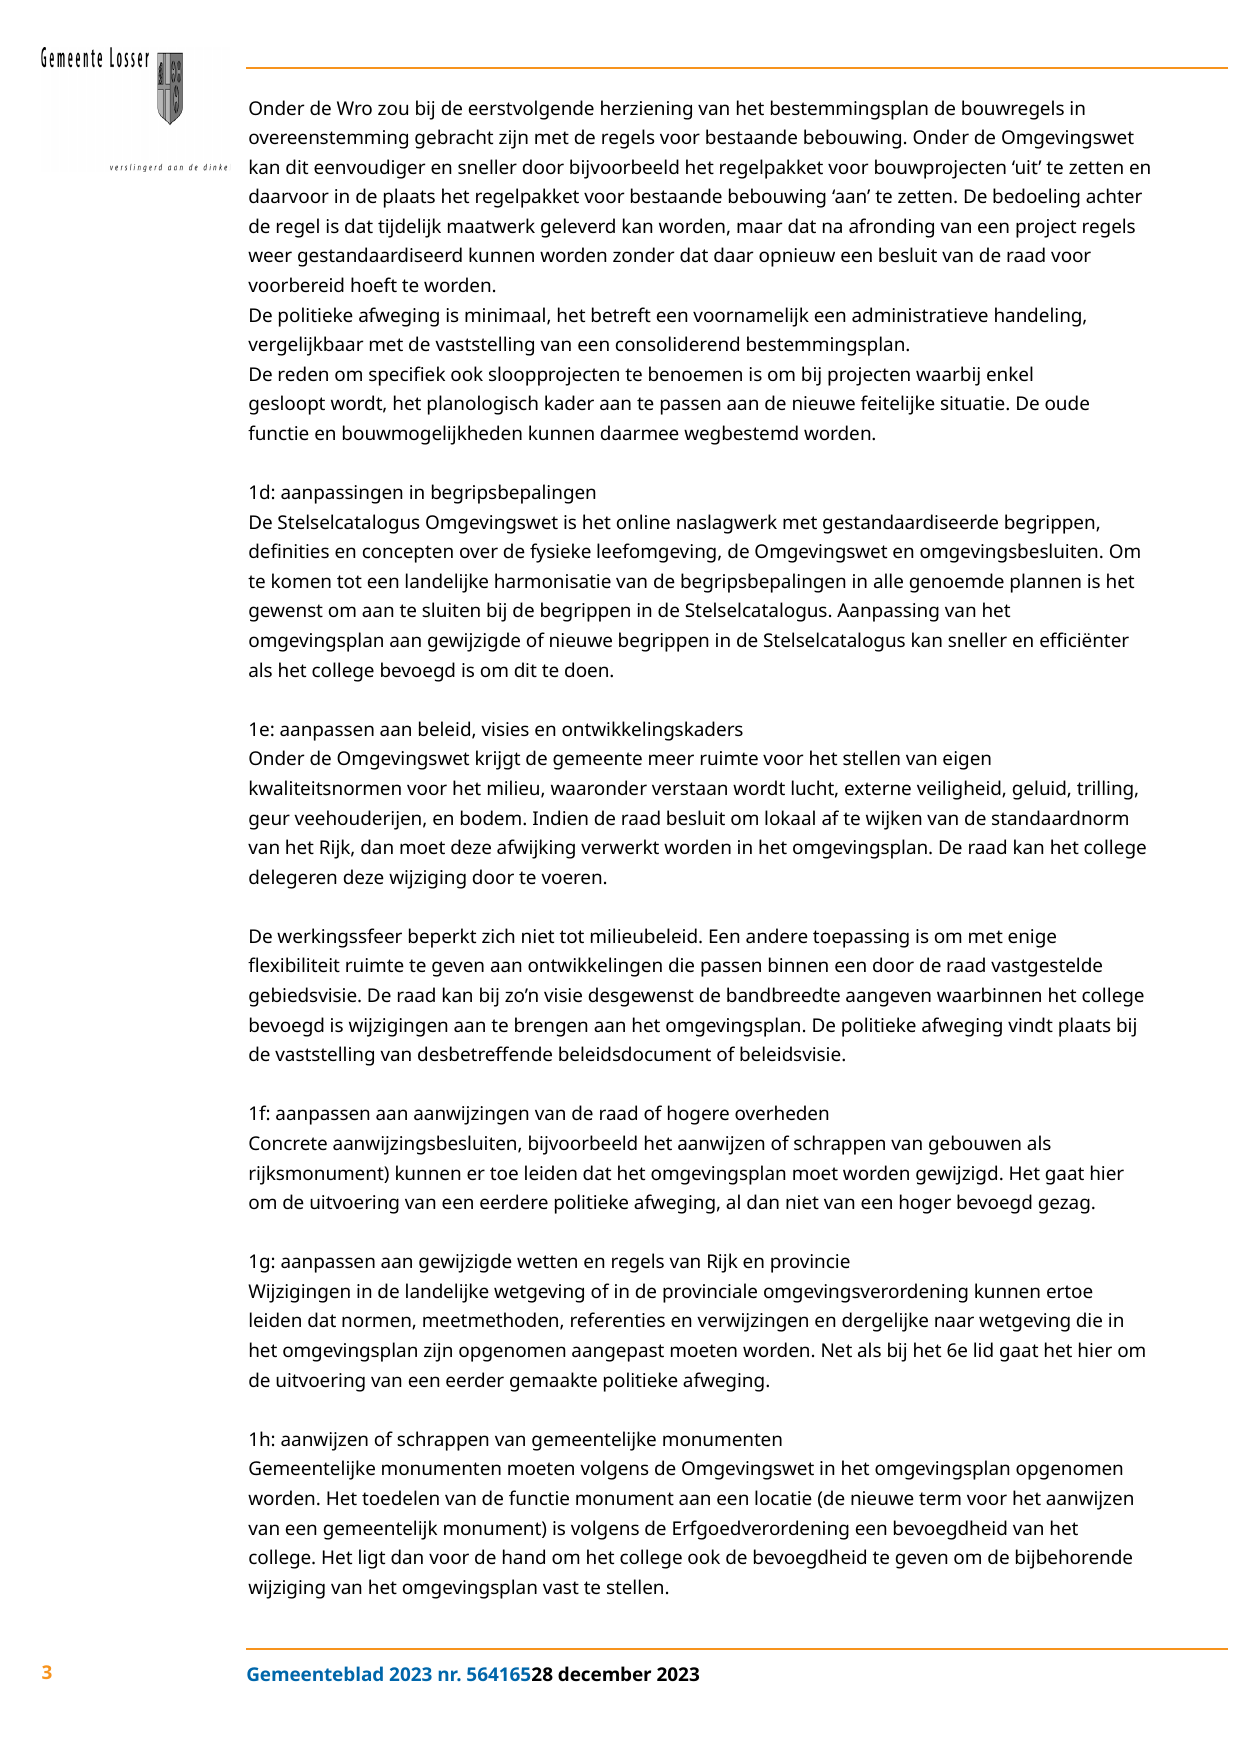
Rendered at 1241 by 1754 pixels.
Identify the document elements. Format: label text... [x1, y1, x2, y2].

text gesloopt wordt, het planologisch kader aan te passen aan de nieuwe feitelijke situatie. De oude functie en bouwmogelijkheden kunnen daarmee wegbestemd worden. [248, 391, 1152, 446]
text Onder de Wro zou bij de eerstvolgende herziening van het bestemmingsplan de bouwregels in [248, 95, 1152, 121]
text overeenstemming gebracht zijn met de regels voor bestaande bebouwing. Onder de Omgevingswet kan dit eenvoudiger en sneller door bijvoorbeeld het regelpakket voor bouwprojecten ‘uit’ te zetten en daarvoor in de plaats het regelpakket voor bestaande bebouwing ‘aan’ te zetten. De bedoeling achter de regel is dat tijdelijk maatwerk geleverd kan worden, maar dat na afronding van een project regels weer gestandaardiseerd kunnen worden zonder dat daar opnieuw een besluit van de raad voor voorbereid hoeft te worden. [248, 124, 1152, 298]
text De Stelselcatalogus Omgevingswet is het online naslagwerk met gestandaardiseerde begrippen, definities en concepten over de fysieke leefomgeving, de Omgevingswet en omgevingsbesluiten. Om te komen tot een landelijke harmonisatie van de begripsbepalingen in alle genoemde plannen is het gewenst om aan te sluiten bij de begrippen in de Stelselcatalogus. Aanpassing van het omgevingsplan aan gewijzigde of nieuwe begrippen in de Stelselcatalogus kan sneller en efficiënter als het college bevoegd is om dit te doen. [248, 509, 1152, 683]
text vergelijkbaar met de vaststelling van een consoliderend bestemmingsplan. [248, 331, 1152, 357]
text De reden om specifiek ook sloopprojecten te benoemen is om bij projecten waarbij enkel [248, 361, 1152, 387]
text Onder de Omgevingswet krijgt de gemeente meer ruimte voor het stellen van eigen [248, 746, 1152, 771]
text 1h: aanwijzen of schrappen van gemeentelijke monumenten [248, 1426, 1152, 1452]
text 1g: aanpassen aan gewijzigde wetten en regels van Rijk en provincie [248, 1248, 1152, 1274]
text Concrete aanwijzingsbesluiten, bijvoorbeeld het aanwijzen of schrappen van gebouwen als rijksmonument) kunnen er toe leiden dat het omgevingsplan moet worden gewijzigd. Het gaat hier om de uitvoering van een eerdere politieke afweging, al dan niet van een hoger bevoegd gezag. [248, 1130, 1152, 1215]
text De werkingssfeer beperkt zich niet tot milieubeleid. Een andere toepassing is om met enige flexibiliteit ruimte te geven aan ontwikkelingen die passen binnen een door de raad vastgestelde gebiedsvisie. De raad kan bij zo’n visie desgewenst de bandbreedte aangeven waarbinnen het college bevoegd is wijzigingen aan te brengen aan het omgevingsplan. De politieke afweging vindt plaats bij de vaststelling van desbetreffende beleidsdocument of beleidsvisie. [248, 923, 1152, 1067]
text kwaliteitsnormen voor het milieu, waaronder verstaan wordt lucht, externe veiligheid, geluid, trilling, geur veehouderijen, en bodem. Indien de raad besluit om lokaal af te wijken van de standaardnorm van het Rijk, dan moet deze afwijking verwerkt worden in het omgevingsplan. De raad kan het college delegeren deze wijziging door te voeren. [248, 775, 1152, 890]
text 1f: aanpassen aan aanwijzingen van de raad of hogere overheden [248, 1101, 1152, 1126]
text Gemeentelijke monumenten moeten volgens de Omgevingswet in het omgevingsplan opgenomen worden. Het toedelen van de functie monument aan een locatie (de nieuwe term voor het aanwijzen van een gemeentelijk monument) is volgens de Erfgoedverordening een bevoegdheid van het college. Het ligt dan voor de hand om het college ook de bevoegdheid te geven om de bijbehorende wijziging van het omgevingsplan vast te stellen. [248, 1456, 1152, 1600]
text 1e: aanpassen aan beleid, visies en ontwikkelingskaders [248, 716, 1152, 742]
text 1d: aanpassingen in begripsbepalingen [248, 479, 1152, 505]
text Wijzigingen in de landelijke wetgeving of in de provinciale omgevingsverordening kunnen ertoe leiden dat normen, meetmethoden, referenties en verwijzingen en dergelijke naar wetgeving die in het omgevingsplan zijn opgenomen aangepast moeten worden. Net als bij het 6e lid gaat het hier om de uitvoering van een eerder gemaakte politieke afweging. [248, 1278, 1152, 1393]
text De politieke afweging is minimaal, het betreft een voornamelijk een administratieve handeling, [248, 302, 1152, 328]
picture [41, 47, 231, 172]
